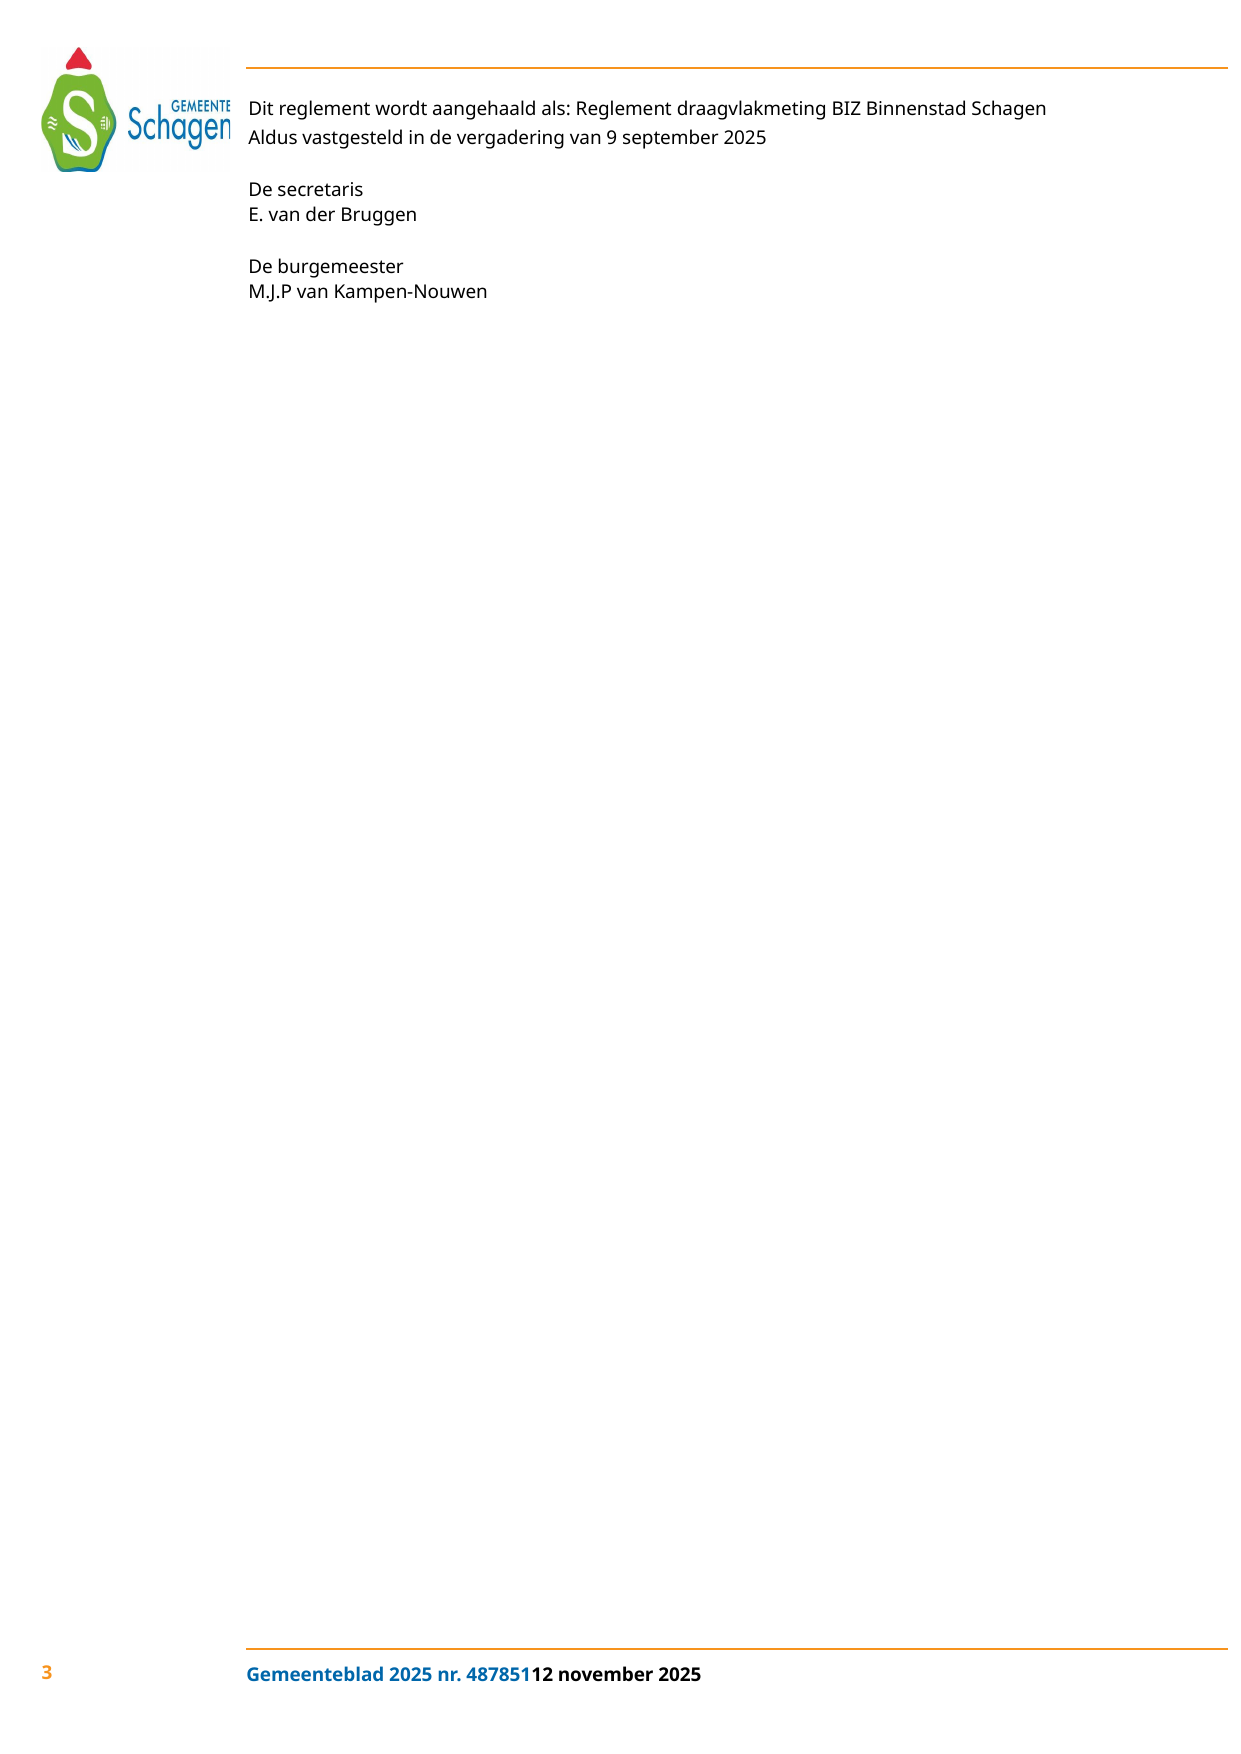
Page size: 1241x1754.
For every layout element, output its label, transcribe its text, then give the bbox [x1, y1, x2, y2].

text Aldus vastgesteld in de vergadering van 9 september 2025 [248, 124, 1152, 150]
text M.J.P van Kampen-Nouwen [248, 279, 1152, 304]
text De secretaris [248, 176, 1152, 202]
text E. van der Bruggen [248, 202, 1152, 227]
text Dit reglement wordt aangehaald als: Reglement draagvlakmeting BIZ Binnenstad Schagen [248, 95, 1152, 121]
picture [41, 47, 231, 172]
text De burgemeester [248, 253, 1152, 279]
